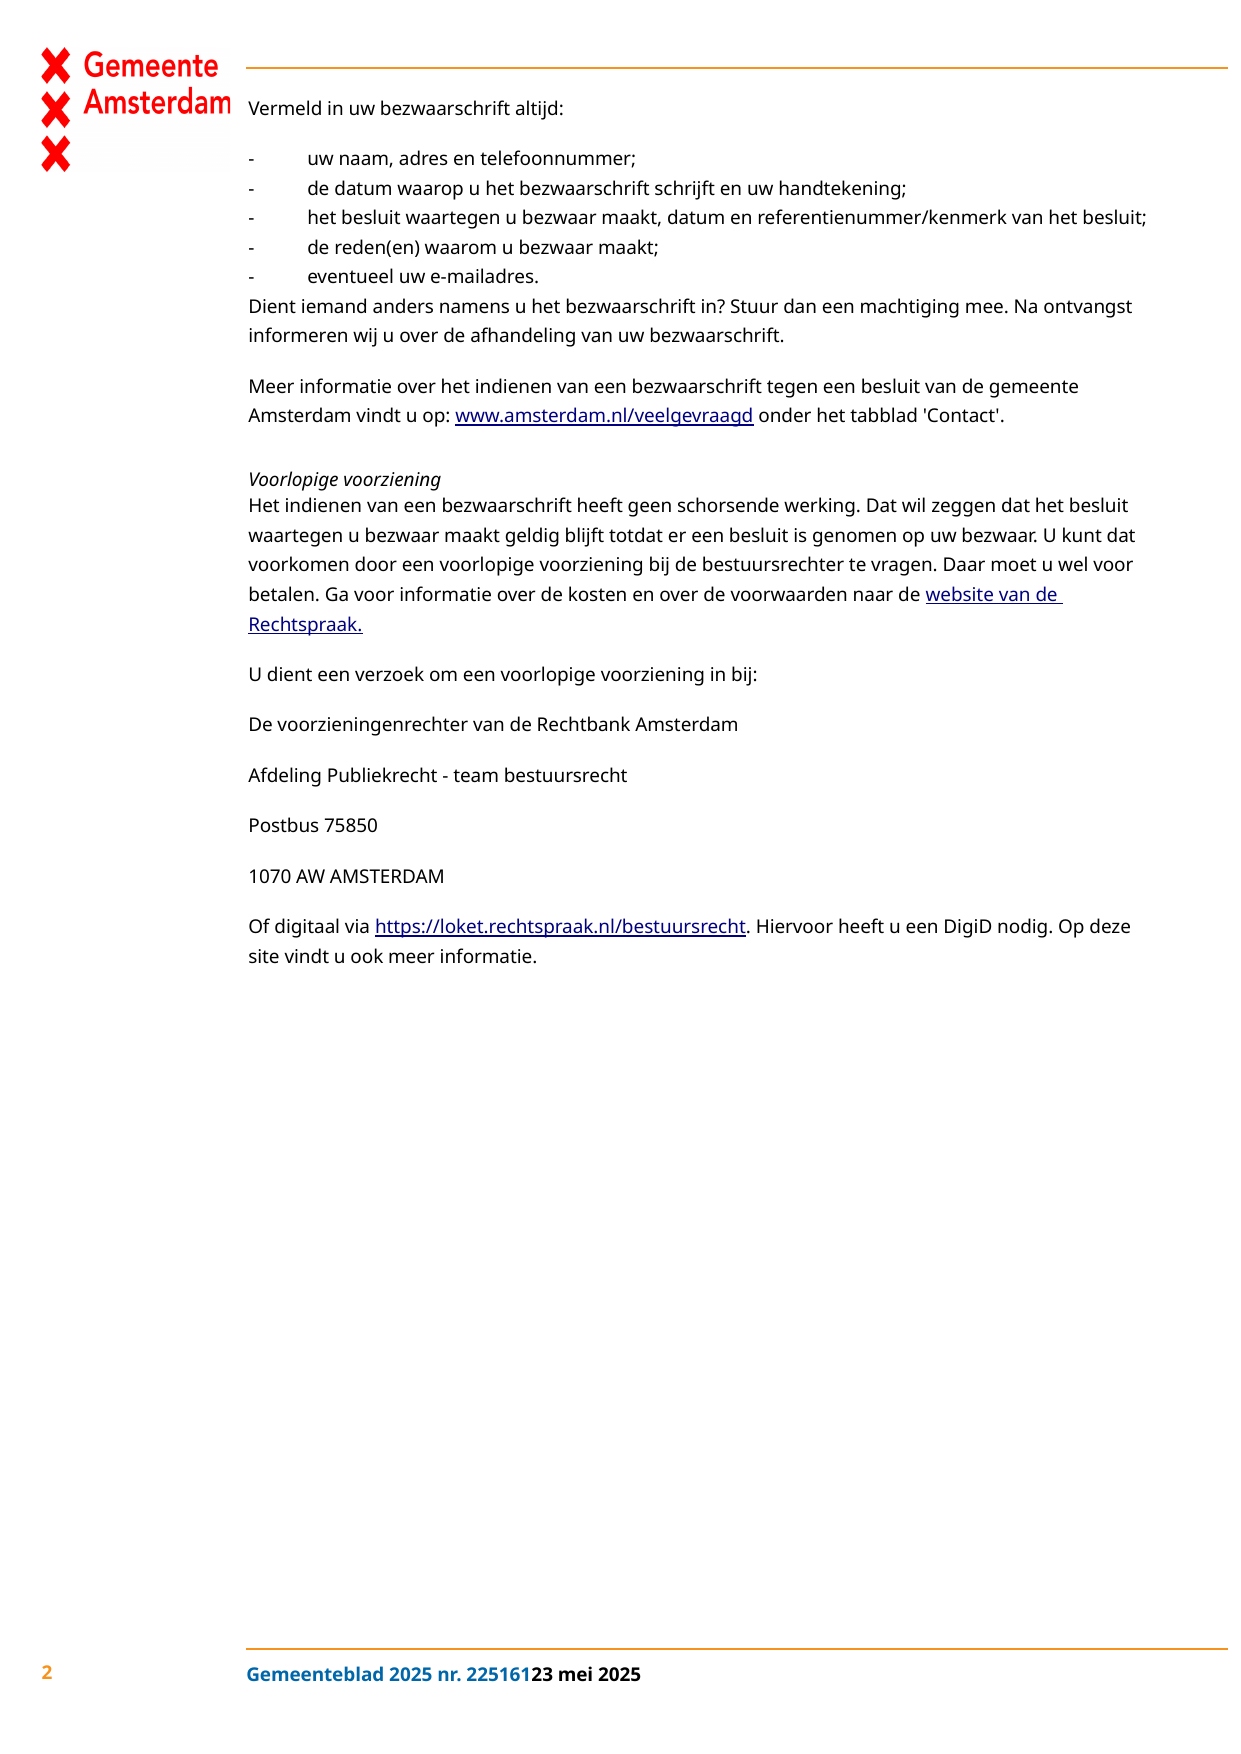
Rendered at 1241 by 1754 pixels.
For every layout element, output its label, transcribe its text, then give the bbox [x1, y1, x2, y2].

text Dient iemand anders namens u het bezwaarschrift in? Stuur dan een machtiging mee. Na ontvangst informeren wij u over de afhandeling van uw bezwaarschrift. [248, 293, 1152, 348]
text Voorlopige voorziening [248, 467, 1152, 492]
list eventueel uw e-mailadres. [248, 263, 1152, 289]
text 1070 AW AMSTERDAM [248, 863, 1152, 888]
picture [41, 47, 231, 172]
text Postbus 75850 [248, 812, 1152, 838]
text Of digitaal via https://loket.rechtspraak.nl/bestuursrecht. Hiervoor heeft u een DigiD nodig. Op deze site vindt u ook meer informatie. [248, 913, 1152, 968]
text U dient een verzoek om een voorlopige voorziening in bij: [248, 661, 1152, 687]
list de reden(en) waarom u bezwaar maakt; [248, 234, 1152, 260]
text De voorzieningenrechter van de Rechtbank Amsterdam [248, 712, 1152, 737]
text Meer informatie over het indienen van een bezwaarschrift tegen een besluit van de gemeente Amsterdam vindt u op: www.amsterdam.nl/veelgevraagd onder het tabblad 'Contact'. [248, 373, 1152, 428]
text Het indienen van een bezwaarschrift heeft geen schorsende werking. Dat wil zeggen dat het besluit waartegen u bezwaar maakt geldig blijft totdat er een besluit is genomen op uw bezwaar. U kunt dat voorkomen door een voorlopige voorziening bij de bestuursrechter te vragen. Daar moet u wel voor betalen. Ga voor informatie over de kosten en over de voorwaarden naar de website van de Rechtspraak. [248, 492, 1152, 636]
list het besluit waartegen u bezwaar maakt, datum en referentienummer/kenmerk van het besluit; [248, 204, 1152, 230]
list de datum waarop u het bezwaarschrift schrijft en uw handtekening; [248, 175, 1152, 201]
text Afdeling Publiekrecht - team bestuursrecht [248, 762, 1152, 788]
list uw naam, adres en telefoonnummer; [248, 145, 1152, 171]
text Vermeld in uw bezwaarschrift altijd: [248, 95, 1152, 121]
